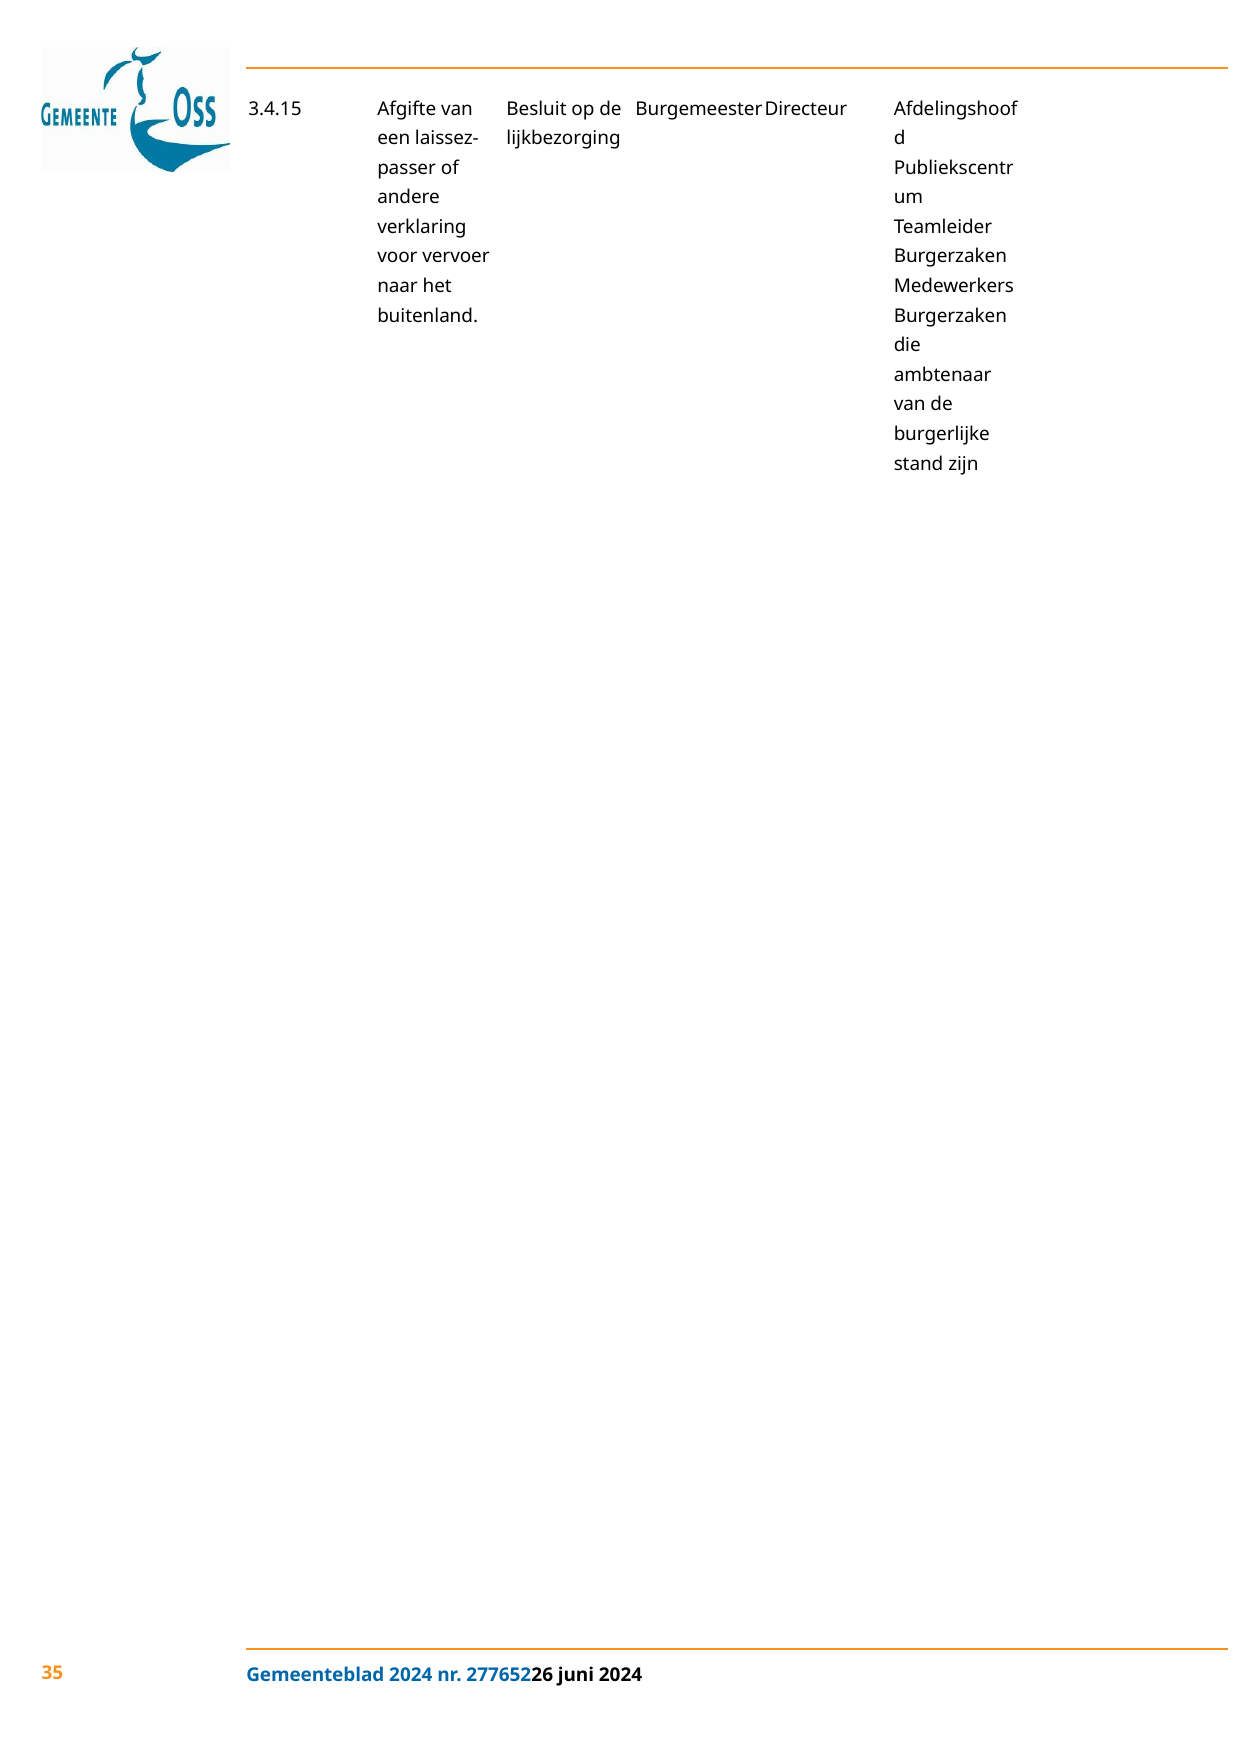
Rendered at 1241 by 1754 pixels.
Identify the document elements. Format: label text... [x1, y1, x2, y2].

table_cell Directeur [764, 95, 893, 476]
table_cell Afdelingshoofd Publiekscentrum Teamleider Burgerzaken Medewerkers Burgerzaken die ambtenaar van de burgerlijke stand zijn [894, 95, 1022, 476]
table_cell [1023, 95, 1152, 476]
table_cell Afgifte van een laissez-passer of andere verklaring voor vervoer naar het buitenland. [377, 95, 506, 476]
table_cell Besluit op de lijkbezorging [506, 95, 635, 476]
picture [41, 47, 231, 172]
table_cell 3.4.15 [248, 95, 377, 476]
table_cell Burgemeester [635, 95, 764, 476]
